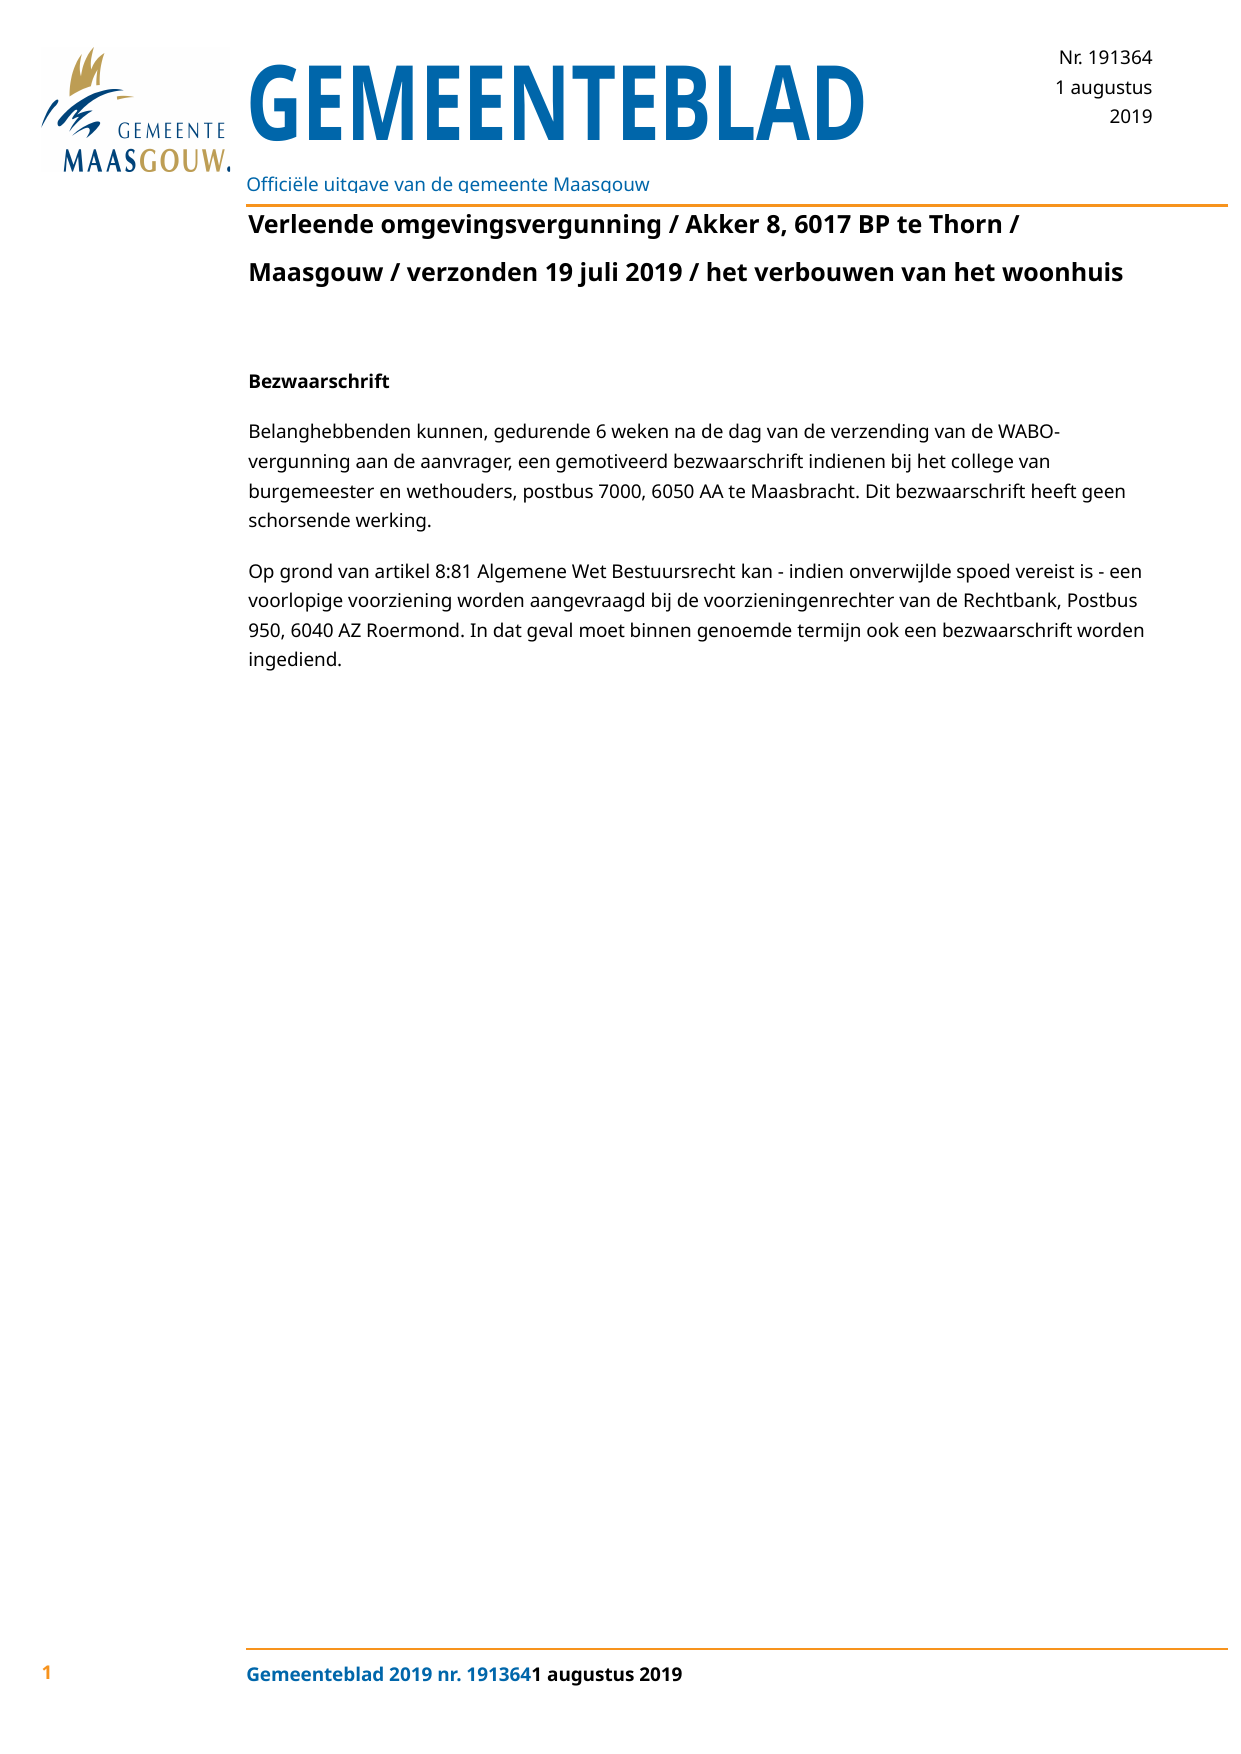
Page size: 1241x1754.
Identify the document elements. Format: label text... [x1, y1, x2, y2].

text Belanghebbenden kunnen, gedurende 6 weken na de dag van de verzending van de WABO-vergunning aan de aanvrager, een gemotiveerd bezwaarschrift indienen bij het college van burgemeester en wethouders, postbus 7000, 6050 AA te Maasbracht. Dit bezwaarschrift heeft geen schorsende werking. [248, 419, 1152, 533]
picture [41, 47, 231, 172]
text Bezwaarschrift [248, 368, 1152, 394]
text Verleende omgevingsvergunning / Akker 8, 6017 BP te Thorn / Maasgouw / verzonden 19 juli 2019 / het verbouwen van het woonhuis [248, 207, 1152, 288]
text Op grond van artikel 8:81 Algemene Wet Bestuursrecht kan - indien onverwijlde spoed vereist is - een voorlopige voorziening worden aangevraagd bij de voorzieningenrechter van de Rechtbank, Postbus 950, 6040 AZ Roermond. In dat geval moet binnen genoemde termijn ook een bezwaarschrift worden ingediend. [248, 558, 1152, 672]
